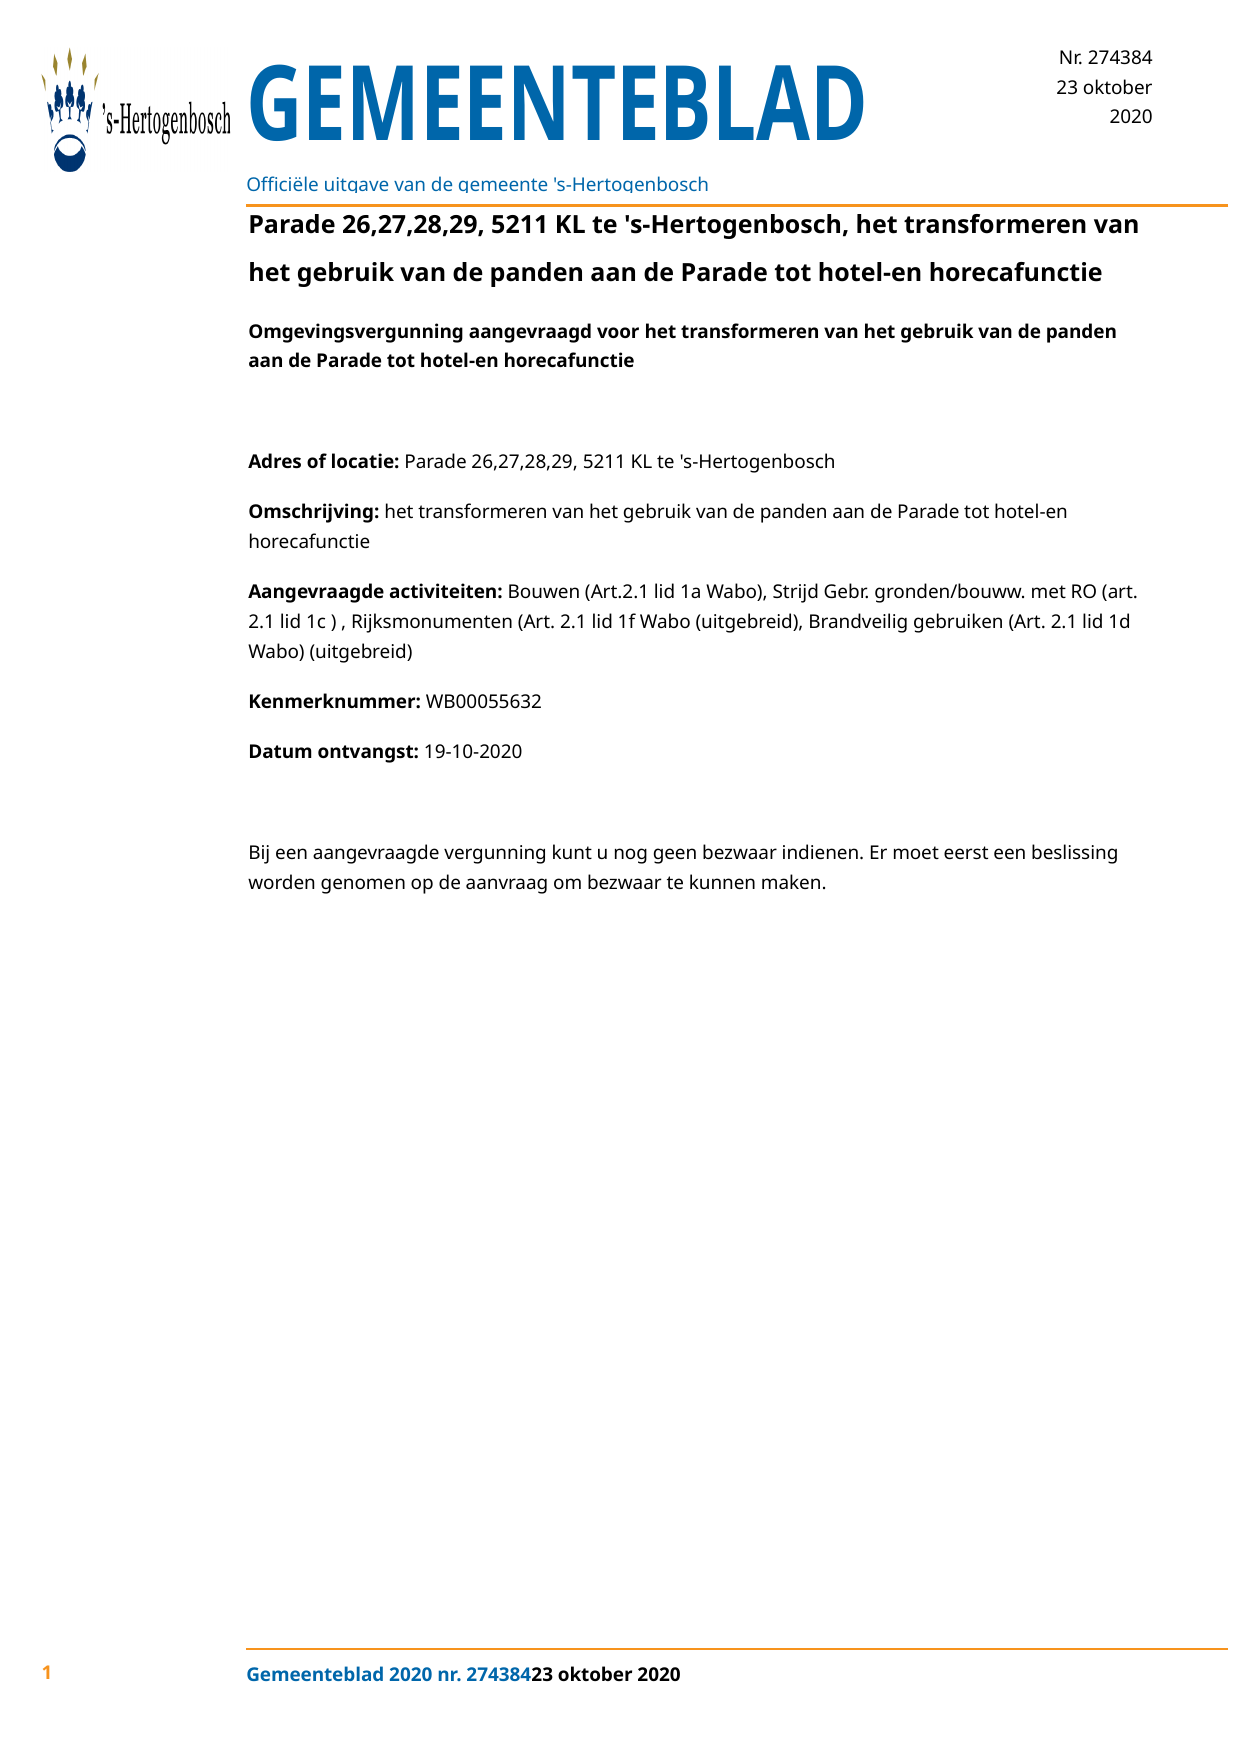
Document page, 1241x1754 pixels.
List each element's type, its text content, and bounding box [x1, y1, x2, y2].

text Kenmerknummer: WB00055632 [248, 688, 1152, 714]
text Omschrijving: het transformeren van het gebruik van de panden aan de Parade tot hotel-en horecafunctie [248, 499, 1152, 554]
text Bij een aangevraagde vergunning kunt u nog geen bezwaar indienen. Er moet eerst een beslissing worden genomen op de aanvraag om bezwaar te kunnen maken. [248, 839, 1152, 895]
text Omgevingsvergunning aangevraagd voor het transformeren van het gebruik van de panden aan de Parade tot hotel-en horecafunctie [248, 318, 1152, 373]
text Parade 26,27,28,29, 5211 KL te 's-Hertogenbosch, het transformeren van het gebruik van de panden aan de Parade tot hotel-en horecafunctie [248, 207, 1152, 288]
text Datum ontvangst: 19-10-2020 [248, 739, 1152, 764]
text Aangevraagde activiteiten: Bouwen (Art.2.1 lid 1a Wabo), Strijd Gebr. gronden/bouww. met RO (art. 2.1 lid 1c ) , Rijksmonumenten (Art. 2.1 lid 1f Wabo (uitgebreid), Brandveilig gebruiken (Art. 2.1 lid 1d Wabo) (uitgebreid) [248, 579, 1152, 664]
picture [41, 47, 231, 172]
text Adres of locatie: Parade 26,27,28,29, 5211 KL te 's-Hertogenbosch [248, 448, 1152, 474]
